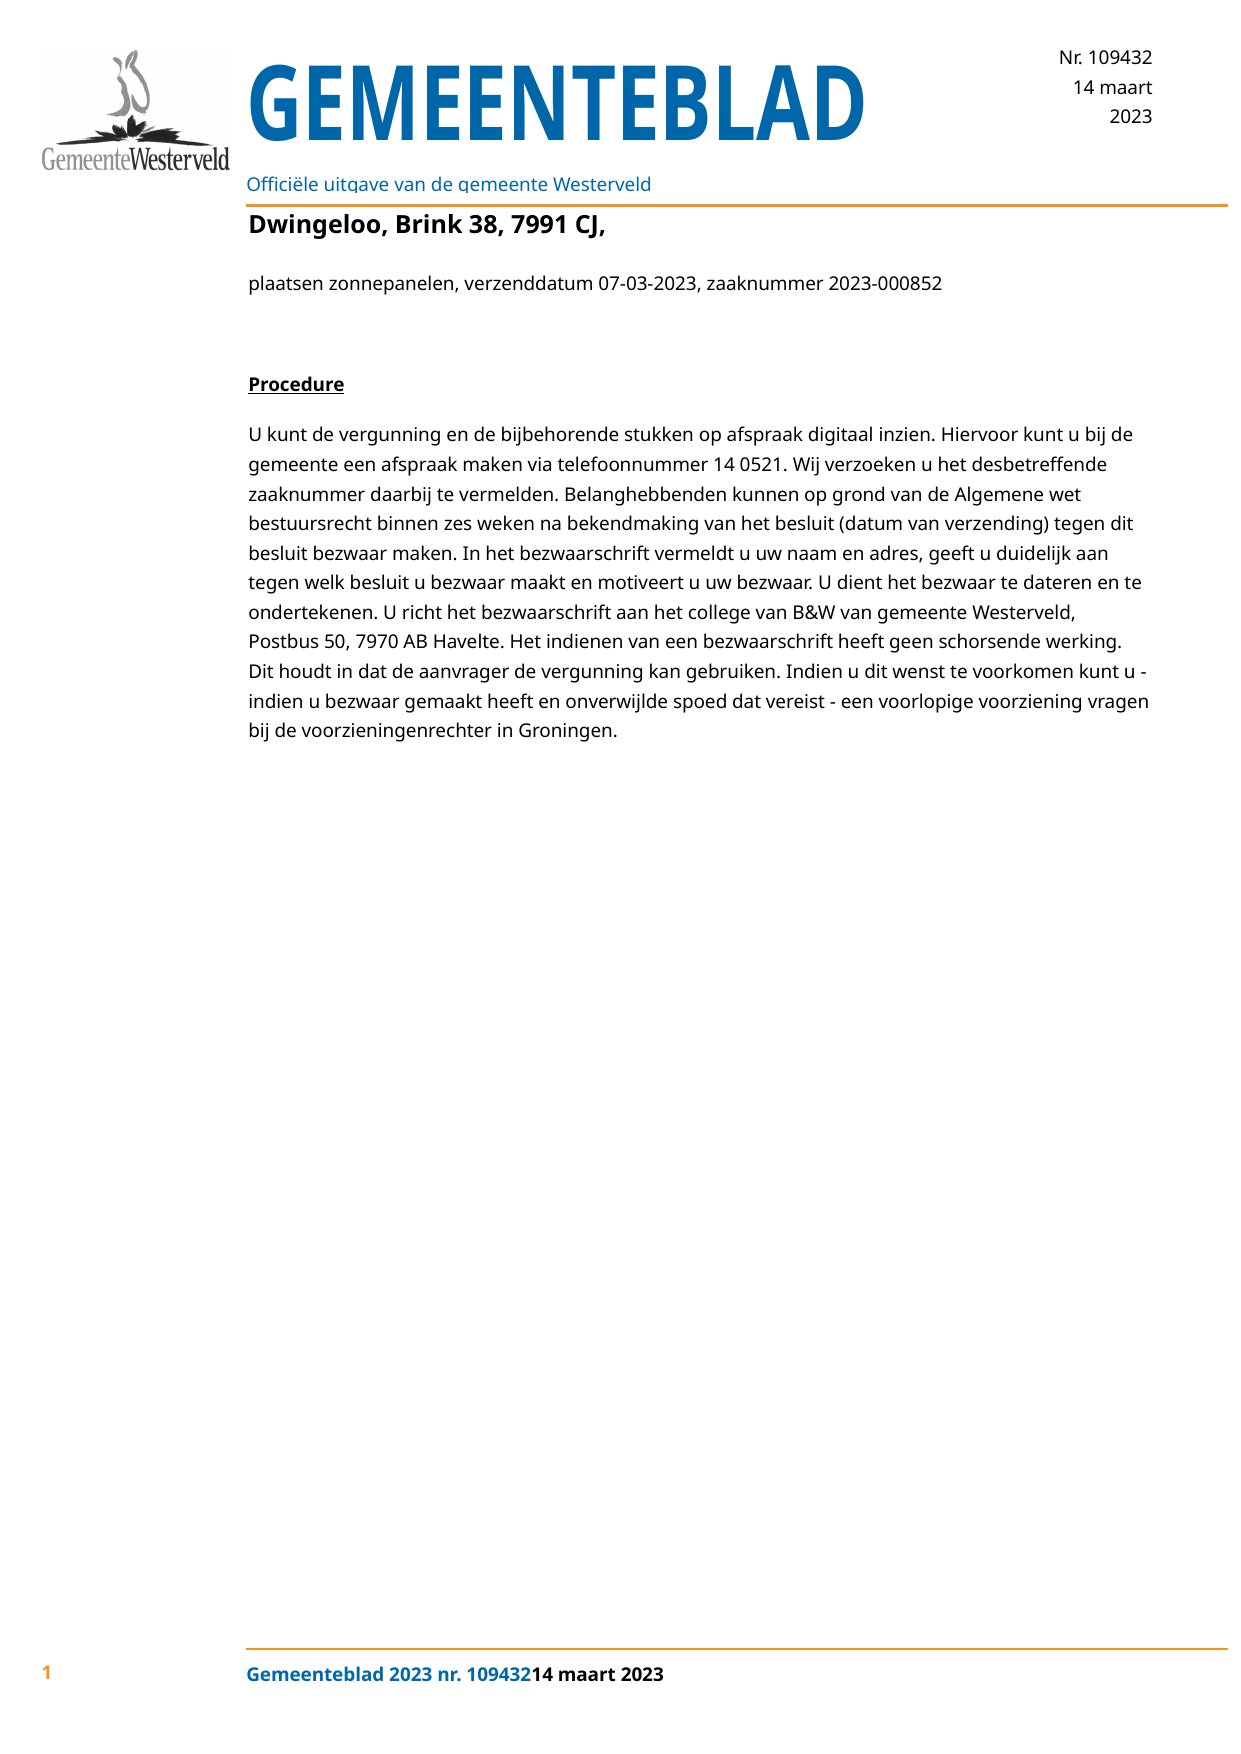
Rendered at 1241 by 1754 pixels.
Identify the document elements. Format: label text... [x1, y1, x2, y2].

picture [41, 47, 231, 172]
text Dwingeloo, Brink 38, 7991 CJ, [248, 207, 1152, 241]
text Procedure [248, 371, 1152, 397]
text plaatsen zonnepanelen, verzenddatum 07-03-2023, zaaknummer 2023-000852 [248, 270, 1152, 296]
text U kunt de vergunning en de bijbehorende stukken op afspraak digitaal inzien. Hiervoor kunt u bij de gemeente een afspraak maken via telefoonnummer 14 0521. Wij verzoeken u het desbetreffende zaaknummer daarbij te vermelden. Belanghebbenden kunnen op grond van de Algemene wet bestuursrecht binnen zes weken na bekendmaking van het besluit (datum van verzending) tegen dit besluit bezwaar maken. In het bezwaarschrift vermeldt u uw naam en adres, geeft u duidelijk aan tegen welk besluit u bezwaar maakt en motiveert u uw bezwaar. U dient het bezwaar te dateren en te ondertekenen. U richt het bezwaarschrift aan het college van B&W van gemeente Westerveld, Postbus 50, 7970 AB Havelte. Het indienen van een bezwaarschrift heeft geen schorsende werking. Dit houdt in dat de aanvrager de vergunning kan gebruiken. Indien u dit wenst te voorkomen kunt u - indien u bezwaar gemaakt heeft en onverwijlde spoed dat vereist - een voorlopige voorziening vragen bij de voorzieningenrechter in Groningen. [248, 422, 1152, 743]
